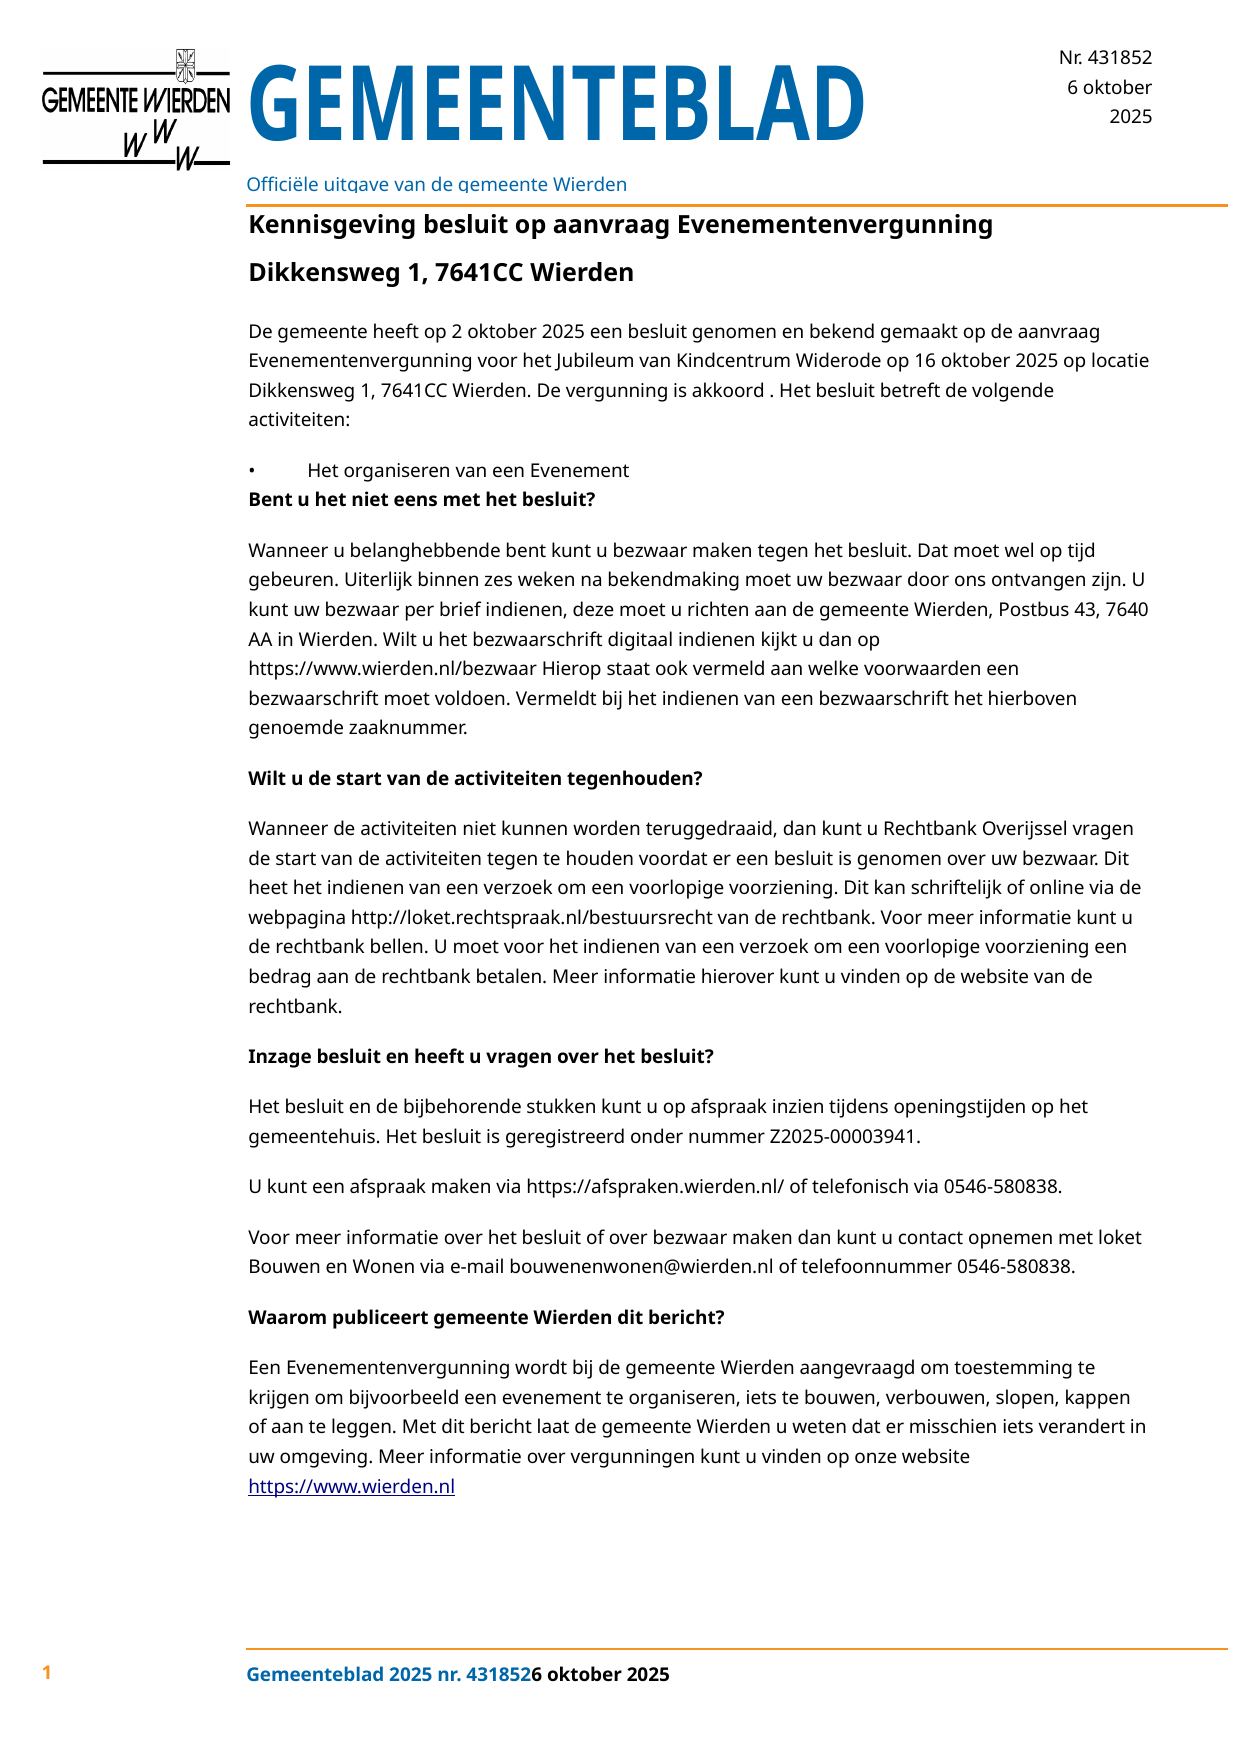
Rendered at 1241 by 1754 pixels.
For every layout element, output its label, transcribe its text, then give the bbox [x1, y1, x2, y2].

text Wanneer u belanghebbende bent kunt u bezwaar maken tegen het besluit. Dat moet wel op tijd gebeuren. Uiterlijk binnen zes weken na bekendmaking moet uw bezwaar door ons ontvangen zijn. U kunt uw bezwaar per brief indienen, deze moet u richten aan de gemeente Wierden, Postbus 43, 7640 AA in Wierden. Wilt u het bezwaarschrift digitaal indienen kijkt u dan op https://www.wierden.nl/bezwaar Hierop staat ook vermeld aan welke voorwaarden een bezwaarschrift moet voldoen. Vermeldt bij het indienen van een bezwaarschrift het hierboven genoemde zaaknummer. [248, 537, 1152, 740]
text Een Evenementenvergunning wordt bij de gemeente Wierden aangevraagd om toestemming te krijgen om bijvoorbeeld een evenement te organiseren, iets te bouwen, verbouwen, slopen, kappen of aan te leggen. Met dit bericht laat de gemeente Wierden u weten dat er misschien iets verandert in uw omgeving. Meer informatie over vergunningen kunt u vinden op onze website https://www.wierden.nl [248, 1354, 1152, 1499]
text Bent u het niet eens met het besluit? [248, 487, 1152, 512]
text Voor meer informatie over het besluit of over bezwaar maken dan kunt u contact opnemen met loket Bouwen en Wonen via e-mail bouwenenwonen@wierden.nl of telefoonnummer 0546-580838. [248, 1224, 1152, 1279]
text Het besluit en de bijbehorende stukken kunt u op afspraak inzien tijdens openingstijden op het gemeentehuis. Het besluit is geregistreerd onder nummer Z2025-00003941. [248, 1094, 1152, 1149]
text Waarom publiceert gemeente Wierden dit bericht? [248, 1304, 1152, 1330]
text De gemeente heeft op 2 oktober 2025 een besluit genomen en bekend gemaakt op de aanvraag Evenementenvergunning voor het Jubileum van Kindcentrum Widerode op 16 oktober 2025 op locatie Dikkensweg 1, 7641CC Wierden. De vergunning is akkoord . Het besluit betreft de volgende activiteiten: [248, 318, 1152, 432]
text Inzage besluit en heeft u vragen over het besluit? [248, 1043, 1152, 1069]
text Wanneer de activiteiten niet kunnen worden teruggedraaid, dan kunt u Rechtbank Overijssel vragen de start van de activiteiten tegen te houden voordat er een besluit is genomen over uw bezwaar. Dit heet het indienen van een verzoek om een voorlopige voorziening. Dit kan schriftelijk of online via de webpagina http://loket.rechtspraak.nl/bestuursrecht van de rechtbank. Voor meer informatie kunt u de rechtbank bellen. U moet voor het indienen van een verzoek om een voorlopige voorziening een bedrag aan de rechtbank betalen. Meer informatie hierover kunt u vinden op de website van de rechtbank. [248, 815, 1152, 1019]
text U kunt een afspraak maken via https://afspraken.wierden.nl/ of telefonisch via 0546-580838. [248, 1174, 1152, 1199]
picture [41, 47, 231, 172]
text Wilt u de start van de activiteiten tegenhouden? [248, 765, 1152, 791]
list Het organiseren van een Evenement [248, 457, 1152, 483]
text Kennisgeving besluit op aanvraag Evenementenvergunning Dikkensweg 1, 7641CC Wierden [248, 207, 1152, 288]
